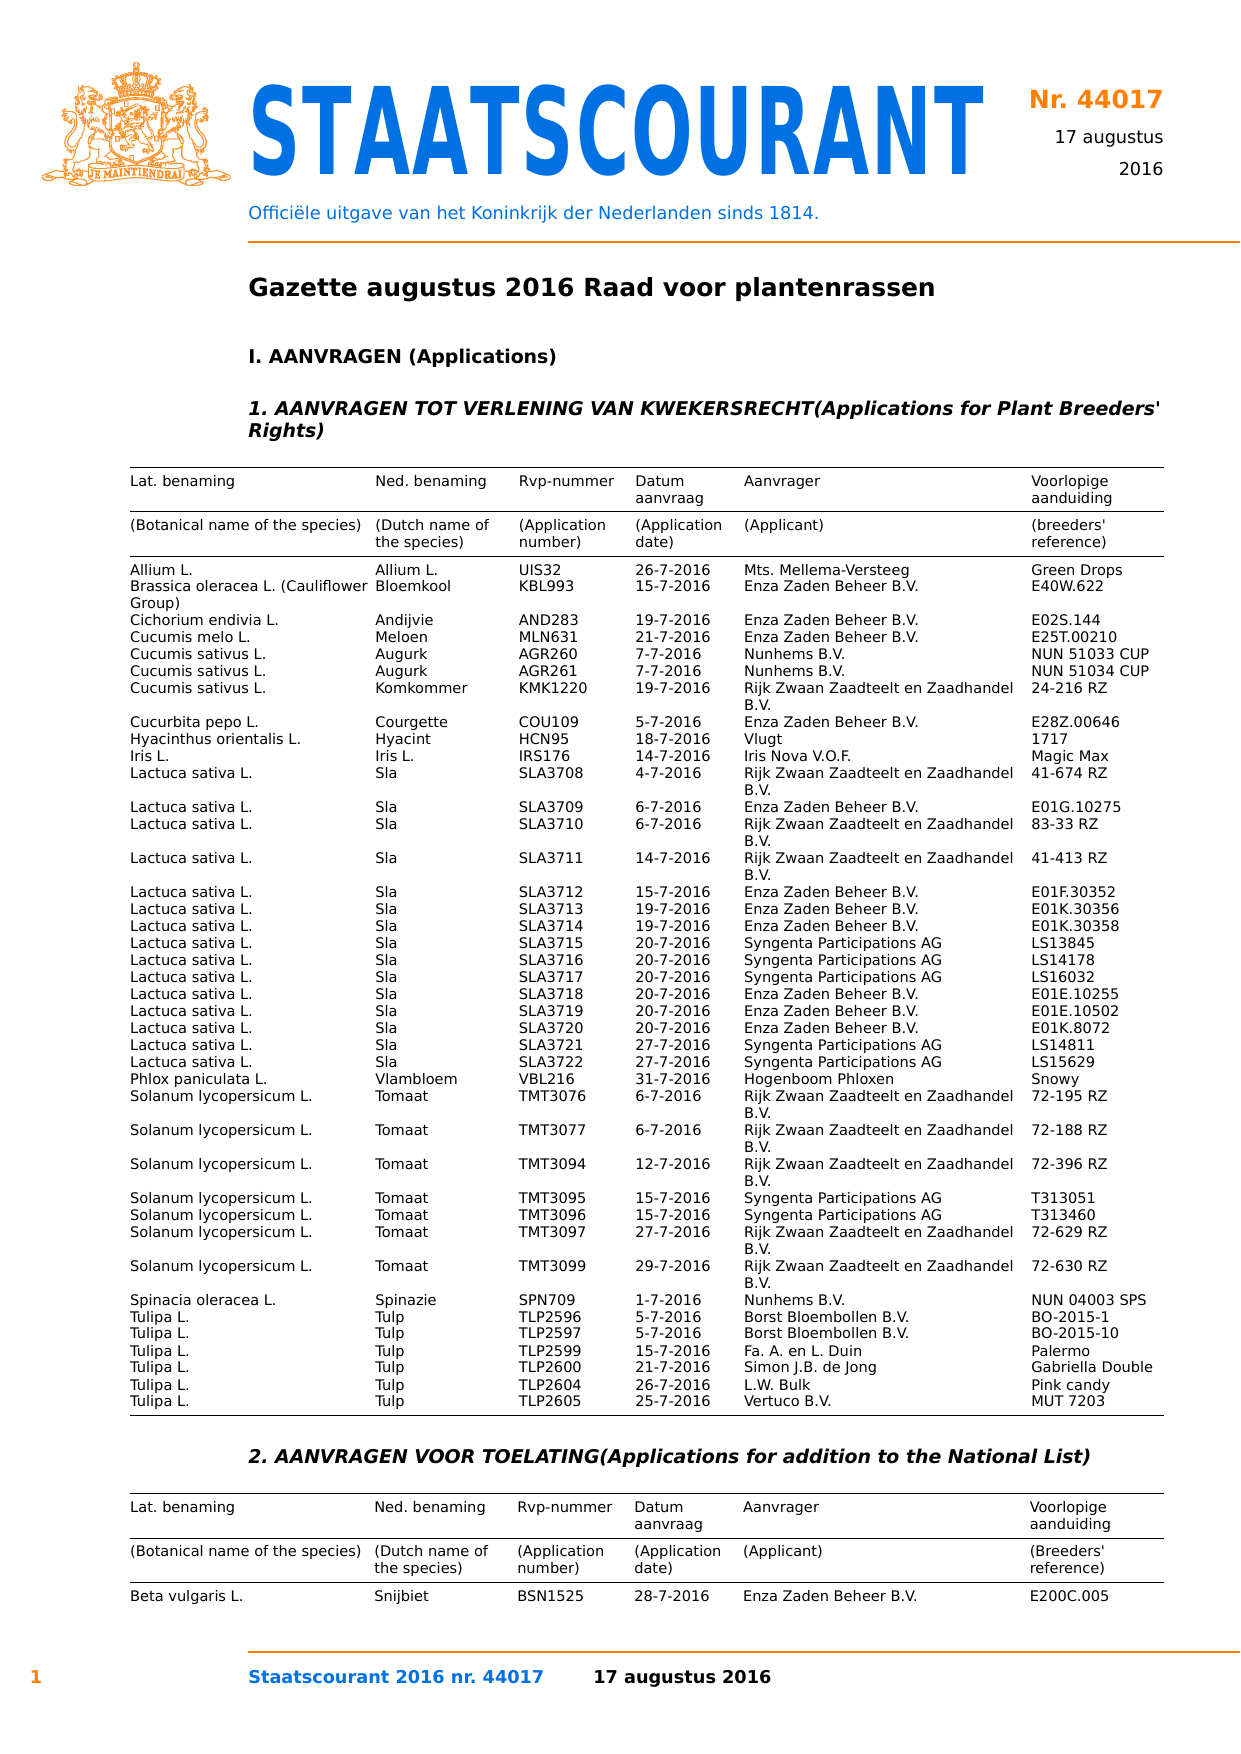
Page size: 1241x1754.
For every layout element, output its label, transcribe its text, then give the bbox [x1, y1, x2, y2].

table_cell TMT3076 [513, 1088, 629, 1122]
table_cell 26-7-2016 [629, 1376, 738, 1393]
table_cell Sla [369, 765, 513, 799]
table_cell Sla [369, 935, 513, 952]
table_cell KBL993 [513, 578, 629, 612]
table_cell Cucumis sativus L. [130, 680, 369, 714]
table_cell Snowy [1025, 1071, 1163, 1088]
table_cell Enza Zaden Beheer B.V. [738, 578, 1025, 612]
table_cell 5-7-2016 [629, 1309, 738, 1325]
table_header [25, 62, 248, 241]
table_cell Sla [369, 918, 513, 935]
table_cell SLA3719 [513, 1003, 629, 1020]
table_cell Tulipa L. [130, 1359, 369, 1376]
table_cell Enza Zaden Beheer B.V. [738, 799, 1025, 816]
table_cell LS16032 [1025, 969, 1163, 986]
table_cell 15-7-2016 [629, 884, 738, 901]
table_cell 15-7-2016 [629, 1343, 738, 1359]
table_cell Syngenta Participations AG [738, 1037, 1025, 1054]
table_cell Lactuca sativa L. [130, 935, 369, 952]
table_cell (Dutch name of the species) [368, 1539, 511, 1582]
table_cell Allium L. [369, 557, 513, 578]
table_cell 19-7-2016 [629, 918, 738, 935]
table_cell NUN 51033 CUP [1025, 646, 1163, 663]
table_cell 17 augustus [998, 121, 1240, 153]
table_cell 6-7-2016 [629, 799, 738, 816]
table_cell SLA3718 [513, 986, 629, 1003]
table_cell 27-7-2016 [629, 1054, 738, 1071]
table_cell Vlugt [738, 731, 1025, 748]
table_header Lat. benaming [130, 1494, 368, 1537]
table_cell SLA3712 [513, 884, 629, 901]
table_cell Sla [369, 1037, 513, 1054]
table_cell TMT3094 [513, 1156, 629, 1189]
table_cell Iris L. [369, 748, 513, 765]
table_cell AGR261 [513, 663, 629, 680]
table_cell SLA3710 [513, 816, 629, 850]
table_cell TLP2597 [513, 1325, 629, 1342]
table_cell Tomaat [369, 1156, 513, 1189]
table_cell E25T.00210 [1025, 629, 1163, 646]
subtitle 1. AANVRAGEN TOT VERLENING VAN KWEKERSRECHT(Applications for Plant Breeders' Rights) [248, 398, 1163, 442]
table_cell 27-7-2016 [629, 1037, 738, 1054]
table_cell (breeders' reference) [1025, 512, 1163, 556]
table_cell Komkommer [369, 680, 513, 714]
table_cell Rijk Zwaan Zaadteelt en Zaadhandel B.V. [738, 1258, 1025, 1291]
table_cell Phlox paniculata L. [130, 1071, 369, 1088]
table_cell Lactuca sativa L. [130, 884, 369, 901]
table_cell TLP2604 [513, 1376, 629, 1393]
table_cell LS15629 [1025, 1054, 1163, 1071]
table_header Datum aanvraag [628, 1494, 737, 1537]
table_cell Rijk Zwaan Zaadteelt en Zaadhandel B.V. [738, 680, 1025, 714]
table_cell 4-7-2016 [629, 765, 738, 799]
table_cell TMT3077 [513, 1122, 629, 1156]
table_cell 20-7-2016 [629, 935, 738, 952]
table_cell Cucumis melo L. [130, 629, 369, 646]
table_cell Sla [369, 901, 513, 918]
table_cell Palermo [1025, 1343, 1163, 1359]
table_cell T313051 [1025, 1190, 1163, 1207]
table_cell Sla [369, 1003, 513, 1020]
table_cell Syngenta Participations AG [738, 1190, 1025, 1207]
table_cell Syngenta Participations AG [738, 1054, 1025, 1071]
table_cell SLA3709 [513, 799, 629, 816]
table_cell (Applicant) [738, 512, 1025, 556]
table_cell LS13845 [1025, 935, 1163, 952]
table_header Voorlopige aanduiding [1024, 1494, 1163, 1537]
table_header Aanvrager [738, 468, 1025, 511]
table_cell Sla [369, 884, 513, 901]
table_cell Beta vulgaris L. [130, 1583, 368, 1604]
table_cell E28Z.00646 [1025, 714, 1163, 731]
table_cell T313460 [1025, 1207, 1163, 1223]
table_cell E200C.005 [1024, 1583, 1163, 1604]
table_cell Solanum lycopersicum L. [130, 1088, 369, 1122]
table_cell E01G.10275 [1025, 799, 1163, 816]
table_cell Lactuca sativa L. [130, 816, 369, 850]
table_cell Tulp [369, 1343, 513, 1359]
table_cell Syngenta Participations AG [738, 1207, 1025, 1223]
table_cell Fa. A. en L. Duin [738, 1343, 1025, 1359]
table_cell (Botanical name of the species) [130, 1539, 368, 1582]
table_cell Tulp [369, 1309, 513, 1325]
table_cell Rijk Zwaan Zaadteelt en Zaadhandel B.V. [738, 765, 1025, 799]
table_cell Tomaat [369, 1088, 513, 1122]
table_cell Sla [369, 969, 513, 986]
table_cell 83-33 RZ [1025, 816, 1163, 850]
table_cell Enza Zaden Beheer B.V. [738, 714, 1025, 731]
table_cell Tulipa L. [130, 1376, 369, 1393]
table_cell E01K.8072 [1025, 1020, 1163, 1037]
table_cell Andijvie [369, 612, 513, 629]
table_cell 12-7-2016 [629, 1156, 738, 1189]
table_cell 41-413 RZ [1025, 850, 1163, 884]
table_cell Sla [369, 816, 513, 850]
table_cell Lactuca sativa L. [130, 952, 369, 969]
table_cell 15-7-2016 [629, 1190, 738, 1207]
table_cell IRS176 [513, 748, 629, 765]
table_cell 2016 [998, 153, 1240, 203]
table_cell Lactuca sativa L. [130, 901, 369, 918]
table_cell E01F.30352 [1025, 884, 1163, 901]
subtitle 2. AANVRAGEN VOOR TOELATING(Applications for addition to the National List) [248, 1446, 1163, 1468]
table_header Lat. benaming [130, 468, 369, 511]
table_cell Solanum lycopersicum L. [130, 1190, 369, 1207]
table_cell TLP2596 [513, 1309, 629, 1325]
table_cell BSN1525 [511, 1583, 628, 1604]
table_cell (Dutch name of the species) [369, 512, 513, 556]
table_cell Augurk [369, 663, 513, 680]
table_cell 72-629 RZ [1025, 1224, 1163, 1257]
table_cell Snijbiet [368, 1583, 511, 1604]
table_cell 14-7-2016 [629, 850, 738, 884]
table_header Nr. 44017 [998, 62, 1240, 121]
table_cell SPN709 [513, 1291, 629, 1308]
table_cell SLA3714 [513, 918, 629, 935]
table_cell Rijk Zwaan Zaadteelt en Zaadhandel B.V. [738, 1088, 1025, 1122]
table_cell Borst Bloembollen B.V. [738, 1325, 1025, 1342]
table_cell (Botanical name of the species) [130, 512, 369, 556]
table_cell SLA3722 [513, 1054, 629, 1071]
table_cell E01K.30358 [1025, 918, 1163, 935]
table_cell 21-7-2016 [629, 1359, 738, 1376]
table_cell E01K.30356 [1025, 901, 1163, 918]
table_cell Vertuco B.V. [738, 1393, 1025, 1415]
table_cell Syngenta Participations AG [738, 969, 1025, 986]
table_cell Gabriella Double [1025, 1359, 1163, 1376]
table_cell HCN95 [513, 731, 629, 748]
table_cell E02S.144 [1025, 612, 1163, 629]
table_cell 19-7-2016 [629, 612, 738, 629]
table_cell SLA3717 [513, 969, 629, 986]
table_header Rvp-nummer [511, 1494, 628, 1537]
table_cell Tulipa L. [130, 1309, 369, 1325]
table_cell 20-7-2016 [629, 986, 738, 1003]
table_cell Bloemkool [369, 578, 513, 612]
table_cell L.W. Bulk [738, 1376, 1025, 1393]
table_cell Sla [369, 952, 513, 969]
table_cell Spinazie [369, 1291, 513, 1308]
table_cell Cucurbita pepo L. [130, 714, 369, 731]
table_header Aanvrager [737, 1494, 1024, 1537]
table_header Voorlopige aanduiding [1025, 468, 1163, 511]
table_cell Tomaat [369, 1190, 513, 1207]
table_cell 5-7-2016 [629, 1325, 738, 1342]
table_cell Tulipa L. [130, 1343, 369, 1359]
table_cell Tomaat [369, 1224, 513, 1257]
table_cell Lactuca sativa L. [130, 765, 369, 799]
table_cell Enza Zaden Beheer B.V. [738, 1020, 1025, 1037]
table_cell Cucumis sativus L. [130, 663, 369, 680]
table_cell Nunhems B.V. [738, 1291, 1025, 1308]
table_cell SLA3721 [513, 1037, 629, 1054]
table_header Rvp-nummer [513, 468, 629, 511]
table_cell Tulp [369, 1376, 513, 1393]
table_cell Cucumis sativus L. [130, 646, 369, 663]
table_cell Lactuca sativa L. [130, 1037, 369, 1054]
table_cell Rijk Zwaan Zaadteelt en Zaadhandel B.V. [738, 1122, 1025, 1156]
table_cell MLN631 [513, 629, 629, 646]
table_cell Sla [369, 986, 513, 1003]
table_cell 7-7-2016 [629, 646, 738, 663]
table_cell 6-7-2016 [629, 1122, 738, 1156]
picture [41, 62, 231, 186]
table_cell 7-7-2016 [629, 663, 738, 680]
table_cell Allium L. [130, 557, 369, 578]
table_cell COU109 [513, 714, 629, 731]
table_cell Borst Bloembollen B.V. [738, 1309, 1025, 1325]
table_cell Syngenta Participations AG [738, 952, 1025, 969]
table_cell 21-7-2016 [629, 629, 738, 646]
table_cell Rijk Zwaan Zaadteelt en Zaadhandel B.V. [738, 816, 1025, 850]
table_cell Tulipa L. [130, 1325, 369, 1342]
table_cell (Application date) [629, 512, 738, 556]
table_cell Lactuca sativa L. [130, 1054, 369, 1071]
table_cell NUN 04003 SPS [1025, 1291, 1163, 1308]
table_cell 14-7-2016 [629, 748, 738, 765]
table_cell 20-7-2016 [629, 952, 738, 969]
table_cell LS14178 [1025, 952, 1163, 969]
table_cell Sla [369, 1020, 513, 1037]
table_cell E01E.10255 [1025, 986, 1163, 1003]
table_header STAATSCOURANT [248, 62, 998, 203]
table_cell Sla [369, 1054, 513, 1071]
table_cell Solanum lycopersicum L. [130, 1224, 369, 1257]
table_cell Hyacint [369, 731, 513, 748]
table_cell 31-7-2016 [629, 1071, 738, 1088]
table_cell Courgette [369, 714, 513, 731]
table_header Datum aanvraag [629, 468, 738, 511]
table_cell Brassica oleracea L. (Cauliflower Group) [130, 578, 369, 612]
table_cell TMT3096 [513, 1207, 629, 1223]
table_cell 29-7-2016 [629, 1258, 738, 1291]
table_cell Cichorium endivia L. [130, 612, 369, 629]
table_cell VBL216 [513, 1071, 629, 1088]
table_cell SLA3720 [513, 1020, 629, 1037]
table_cell Nunhems B.V. [738, 663, 1025, 680]
table_cell 72-396 RZ [1025, 1156, 1163, 1189]
table_cell (Breeders' reference) [1024, 1539, 1163, 1582]
table_cell Syngenta Participations AG [738, 935, 1025, 952]
table_cell SLA3715 [513, 935, 629, 952]
table_cell AND283 [513, 612, 629, 629]
table_cell 18-7-2016 [629, 731, 738, 748]
table_cell Iris L. [130, 748, 369, 765]
subtitle Gazette augustus 2016 Raad voor plantenrassen [248, 273, 1163, 302]
table_cell 15-7-2016 [629, 1207, 738, 1223]
table_cell TMT3097 [513, 1224, 629, 1257]
table_cell UIS32 [513, 557, 629, 578]
table_cell Hyacinthus orientalis L. [130, 731, 369, 748]
table_cell Iris Nova V.O.F. [738, 748, 1025, 765]
table_cell (Application date) [628, 1539, 737, 1582]
table_header Ned. benaming [369, 468, 513, 511]
table_cell Solanum lycopersicum L. [130, 1122, 369, 1156]
subtitle I. AANVRAGEN (Applications) [248, 346, 1163, 368]
table_cell 1717 [1025, 731, 1163, 748]
table_cell 24-216 RZ [1025, 680, 1163, 714]
table_cell Tulp [369, 1325, 513, 1342]
table_cell Solanum lycopersicum L. [130, 1207, 369, 1223]
table_cell SLA3713 [513, 901, 629, 918]
table_cell Enza Zaden Beheer B.V. [738, 986, 1025, 1003]
table_cell LS14811 [1025, 1037, 1163, 1054]
table_cell 20-7-2016 [629, 1020, 738, 1037]
table_cell Simon J.B. de Jong [738, 1359, 1025, 1376]
table_cell 20-7-2016 [629, 969, 738, 986]
table_cell 19-7-2016 [629, 680, 738, 714]
table_cell Solanum lycopersicum L. [130, 1156, 369, 1189]
table_cell 5-7-2016 [629, 714, 738, 731]
table_cell Spinacia oleracea L. [130, 1291, 369, 1308]
table_cell Enza Zaden Beheer B.V. [737, 1583, 1024, 1604]
table_cell 6-7-2016 [629, 1088, 738, 1122]
table_header Ned. benaming [368, 1494, 511, 1537]
table_cell 28-7-2016 [628, 1583, 737, 1604]
table_cell 72-195 RZ [1025, 1088, 1163, 1122]
table_cell Lactuca sativa L. [130, 1003, 369, 1020]
table_cell Mts. Mellema-Versteeg [738, 557, 1025, 578]
table_cell Enza Zaden Beheer B.V. [738, 612, 1025, 629]
table_cell Tomaat [369, 1207, 513, 1223]
table_cell Meloen [369, 629, 513, 646]
table_cell 1-7-2016 [629, 1291, 738, 1308]
table_cell MUT 7203 [1025, 1393, 1163, 1415]
table_cell Enza Zaden Beheer B.V. [738, 918, 1025, 935]
table_cell BO-2015-10 [1025, 1325, 1163, 1342]
table_cell TLP2605 [513, 1393, 629, 1415]
table_cell Tomaat [369, 1258, 513, 1291]
table_cell Lactuca sativa L. [130, 1020, 369, 1037]
table_cell Lactuca sativa L. [130, 799, 369, 816]
table_cell 26-7-2016 [629, 557, 738, 578]
table_cell 25-7-2016 [629, 1393, 738, 1415]
table_cell KMK1220 [513, 680, 629, 714]
table_cell Rijk Zwaan Zaadteelt en Zaadhandel B.V. [738, 1156, 1025, 1189]
table_cell Lactuca sativa L. [130, 986, 369, 1003]
table_cell (Application number) [511, 1539, 628, 1582]
table_cell NUN 51034 CUP [1025, 663, 1163, 680]
table_cell Lactuca sativa L. [130, 850, 369, 884]
table_cell TLP2600 [513, 1359, 629, 1376]
table_cell E40W.622 [1025, 578, 1163, 612]
table_cell Tulipa L. [130, 1393, 369, 1415]
table_cell BO-2015-1 [1025, 1309, 1163, 1325]
table_cell Magic Max [1025, 748, 1163, 765]
table_cell E01E.10502 [1025, 1003, 1163, 1020]
table_cell Sla [369, 799, 513, 816]
table_cell Augurk [369, 646, 513, 663]
table_cell AGR260 [513, 646, 629, 663]
table_cell Enza Zaden Beheer B.V. [738, 1003, 1025, 1020]
table_cell Hogenboom Phloxen [738, 1071, 1025, 1088]
table_cell Tomaat [369, 1122, 513, 1156]
table_cell 6-7-2016 [629, 816, 738, 850]
table_cell TLP2599 [513, 1343, 629, 1359]
table_cell Green Drops [1025, 557, 1163, 578]
table_cell Enza Zaden Beheer B.V. [738, 884, 1025, 901]
table_cell Rijk Zwaan Zaadteelt en Zaadhandel B.V. [738, 850, 1025, 884]
table_cell Solanum lycopersicum L. [130, 1258, 369, 1291]
table_cell Lactuca sativa L. [130, 918, 369, 935]
table_cell Rijk Zwaan Zaadteelt en Zaadhandel B.V. [738, 1224, 1025, 1257]
table_cell Tulp [369, 1359, 513, 1376]
table_cell SLA3708 [513, 765, 629, 799]
table_cell 72-188 RZ [1025, 1122, 1163, 1156]
table_cell TMT3095 [513, 1190, 629, 1207]
table_cell Sla [369, 850, 513, 884]
table_cell 41-674 RZ [1025, 765, 1163, 799]
table_cell Lactuca sativa L. [130, 969, 369, 986]
table_cell (Application number) [513, 512, 629, 556]
table_cell (Applicant) [737, 1539, 1024, 1582]
table_cell TMT3099 [513, 1258, 629, 1291]
table_cell Nunhems B.V. [738, 646, 1025, 663]
table_cell 19-7-2016 [629, 901, 738, 918]
table_cell 27-7-2016 [629, 1224, 738, 1257]
table_cell SLA3711 [513, 850, 629, 884]
table_cell 15-7-2016 [629, 578, 738, 612]
table_cell Pink candy [1025, 1376, 1163, 1393]
table_cell SLA3716 [513, 952, 629, 969]
table_cell 20-7-2016 [629, 1003, 738, 1020]
table_cell Officiële uitgave van het Koninkrijk der Nederlanden sinds 1814. [248, 203, 1240, 241]
table_cell Enza Zaden Beheer B.V. [738, 629, 1025, 646]
table_cell 72-630 RZ [1025, 1258, 1163, 1291]
table_cell Tulp [369, 1393, 513, 1415]
table_cell Enza Zaden Beheer B.V. [738, 901, 1025, 918]
table_cell Vlambloem [369, 1071, 513, 1088]
